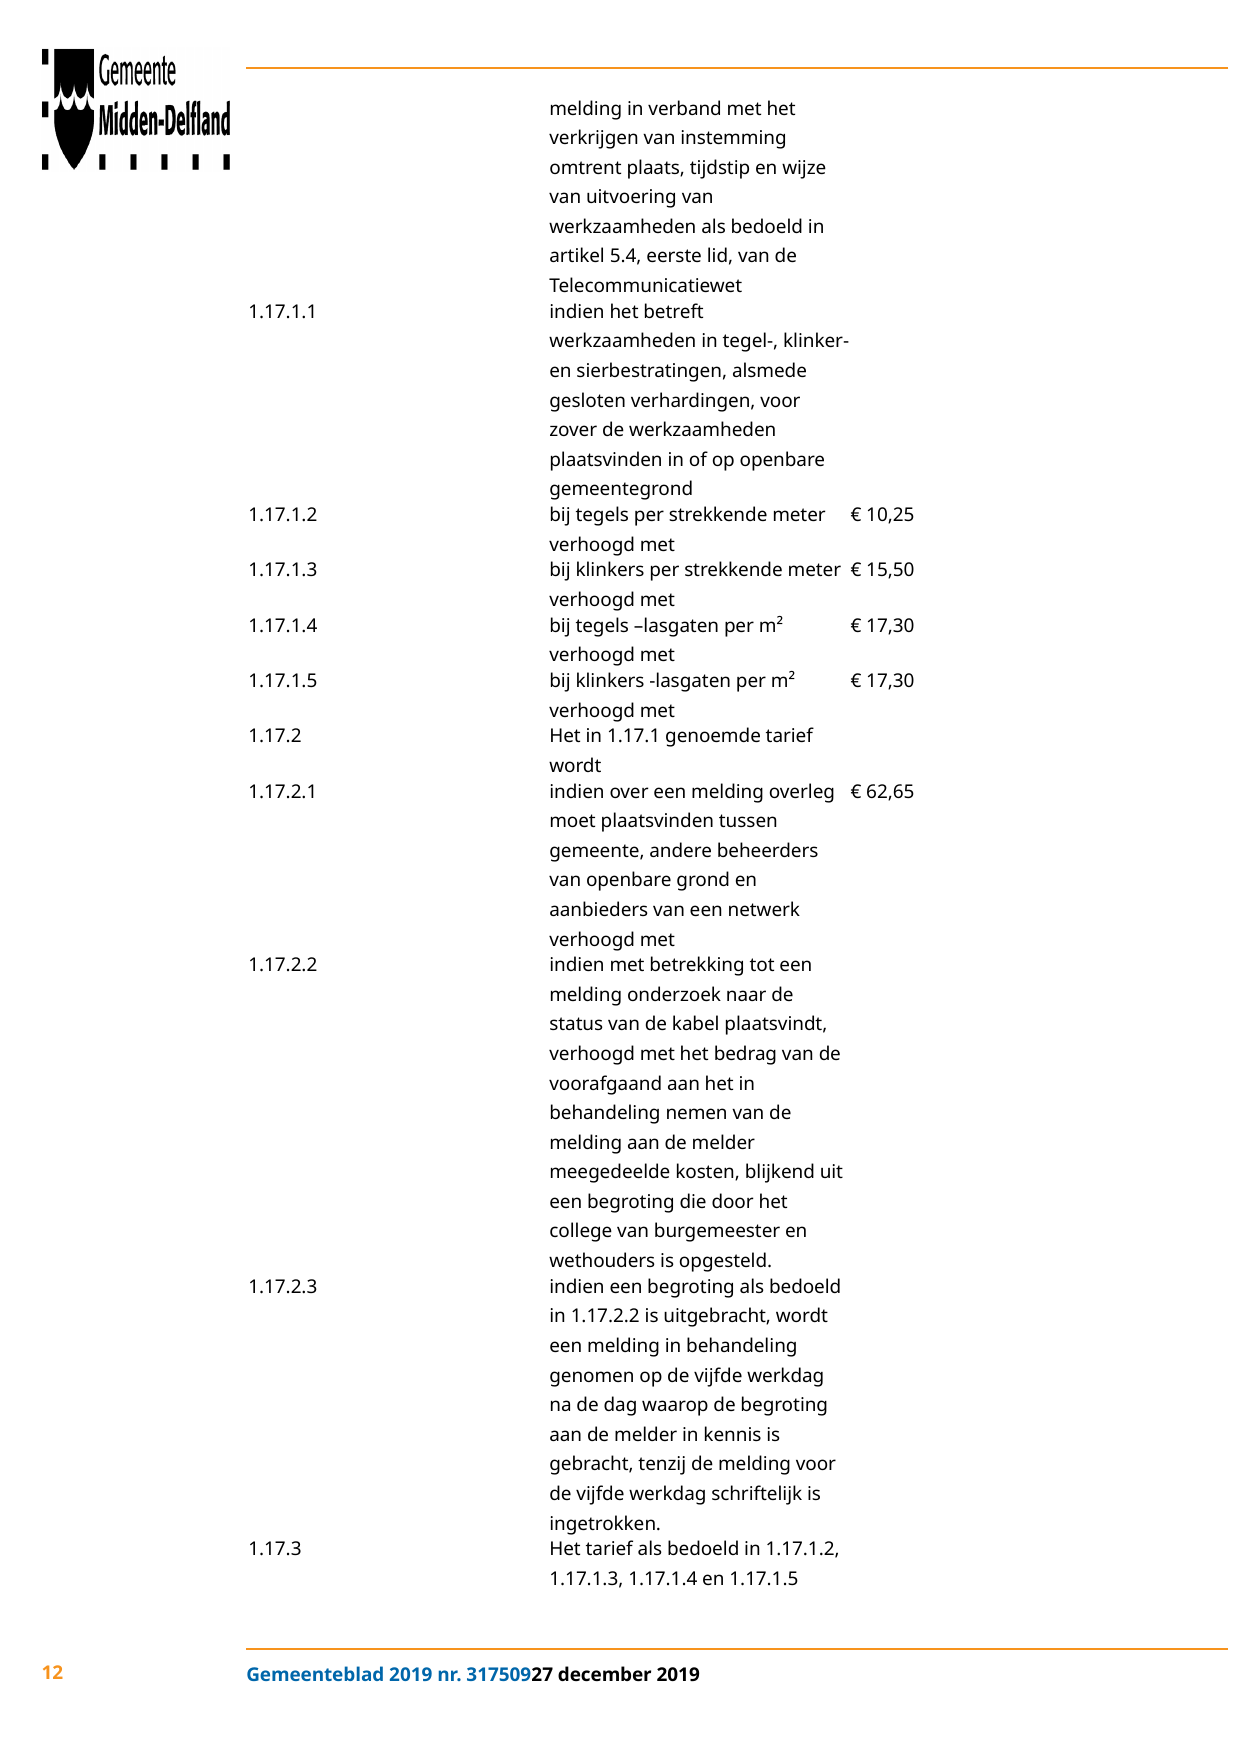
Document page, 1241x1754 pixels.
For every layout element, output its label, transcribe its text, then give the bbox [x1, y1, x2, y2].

table_cell [850, 1535, 1152, 1591]
table_cell 1.17.3 [248, 1535, 549, 1591]
table_cell 1.17.1.2 [248, 501, 549, 557]
table_cell 1.17.2.1 [248, 778, 549, 951]
table_cell Het in 1.17.1 genoemde tarief wordt [549, 723, 850, 778]
table_cell [850, 723, 1152, 778]
table_cell indien het betreft werkzaamheden in tegel-, klinker- en sierbestratingen, alsmede gesloten verhardingen, voor zover de werkzaamheden plaatsvinden in of op openbare gemeentegrond [549, 298, 850, 501]
table_cell [850, 95, 1152, 298]
table_cell 1.17.2.2 [248, 951, 549, 1273]
table_cell Het tarief als bedoeld in 1.17.1.2, 1.17.1.3, 1.17.1.4 en 1.17.1.5 [549, 1535, 850, 1591]
table_cell 1.17.2.3 [248, 1273, 549, 1535]
table_cell 1.17.2 [248, 723, 549, 778]
table_cell [850, 298, 1152, 501]
table_cell € 10,25 [850, 501, 1152, 557]
table_cell melding in verband met het verkrijgen van instemming omtrent plaats, tijdstip en wijze van uitvoering van werkzaamheden als bedoeld in artikel 5.4, eerste lid, van de Telecommunicatiewet [549, 95, 850, 298]
table_cell € 62,65 [850, 778, 1152, 951]
table_cell 1.17.1.3 [248, 557, 549, 612]
table_cell indien over een melding overleg moet plaatsvinden tussen gemeente, andere beheerders van openbare grond en aanbieders van een netwerk verhoogd met [549, 778, 850, 951]
table_cell 1.17.1.1 [248, 298, 549, 501]
table_cell 1.17.1.5 [248, 667, 549, 722]
table_cell [248, 95, 549, 298]
table_cell bij tegels per strekkende meter verhoogd met [549, 501, 850, 557]
table_cell indien met betrekking tot een melding onderzoek naar de status van de kabel plaatsvindt, verhoogd met het bedrag van de voorafgaand aan het in behandeling nemen van de melding aan de melder meegedeelde kosten, blijkend uit een begroting die door het college van burgemeester en wethouders is opgesteld. [549, 951, 850, 1273]
table_cell € 17,30 [850, 612, 1152, 667]
table_cell € 17,30 [850, 667, 1152, 722]
table_cell [850, 1273, 1152, 1535]
picture [41, 47, 231, 172]
table_cell 1.17.1.4 [248, 612, 549, 667]
table_cell bij klinkers per strekkende meter verhoogd met [549, 557, 850, 612]
table_cell indien een begroting als bedoeld in 1.17.2.2 is uitgebracht, wordt een melding in behandeling genomen op de vijfde werkdag na de dag waarop de begroting aan de melder in kennis is gebracht, tenzij de melding voor de vijfde werkdag schriftelijk is ingetrokken. [549, 1273, 850, 1535]
table_cell bij tegels –lasgaten per m² verhoogd met [549, 612, 850, 667]
table_cell [850, 951, 1152, 1273]
table_cell bij klinkers -lasgaten per m² verhoogd met [549, 667, 850, 722]
table_cell € 15,50 [850, 557, 1152, 612]
